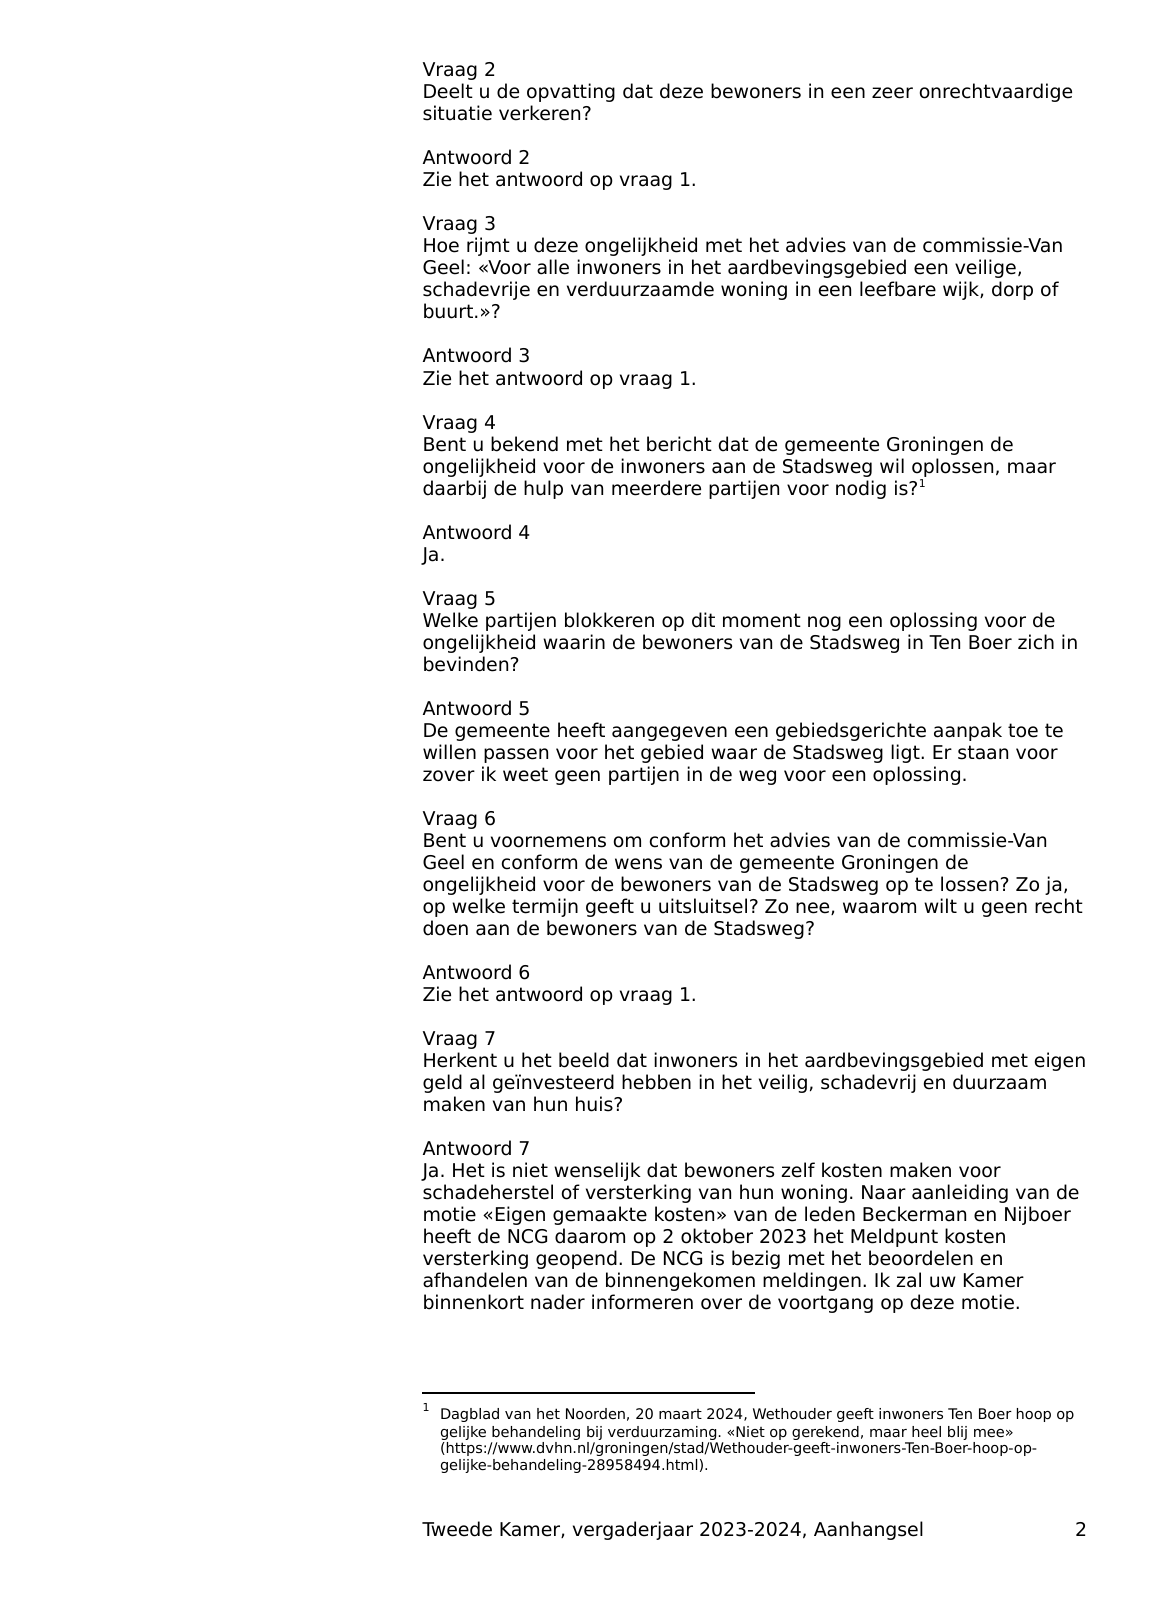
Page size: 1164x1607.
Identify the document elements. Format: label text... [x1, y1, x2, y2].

text Ja. Het is niet wenselijk dat bewoners zelf kosten maken voor schadeherstel of versterking van hun woning. Naar aanleiding van de motie «Eigen gemaakte kosten» van de leden Beckerman en Nijboer heeft de NCG daarom op 2 oktober 2023 het Meldpunt kosten versterking geopend. De NCG is bezig met het beoordelen en afhandelen van de binnengekomen meldingen. Ik zal uw Kamer binnenkort nader informeren over de voortgang op deze motie. [422, 1160, 1087, 1314]
text Zie het antwoord op vraag 1. [422, 367, 1087, 389]
text Herkent u het beeld dat inwoners in het aardbevingsgebied met eigen geld al geïnvesteerd hebben in het veilig, schadevrij en duurzaam maken van hun huis? [422, 1050, 1087, 1116]
text Vraag 5 [422, 588, 1087, 610]
text Antwoord 6 [422, 962, 1087, 984]
text Antwoord 7 [422, 1138, 1087, 1160]
text Ja. [422, 544, 1087, 566]
text Dagblad van het Noorden, 20 maart 2024, Wethouder geeft inwoners Ten Boer hoop op gelijke behandeling bij verduurzaming. «Niet op gerekend, maar heel blij mee» (https://www.dvhn.nl/groningen/stad/Wethouder-geeft-inwoners-Ten-Boer-hoop-op-gelijke-behandeling-28958494.html). [422, 1402, 1087, 1474]
text Zie het antwoord op vraag 1. [422, 984, 1087, 1006]
text Hoe rijmt u deze ongelijkheid met het advies van de commissie-Van Geel: «Voor alle inwoners in het aardbevingsgebied een veilige, schadevrije en verduurzaamde woning in een leefbare wijk, dorp of buurt.»? [422, 235, 1087, 323]
text Bent u bekend met het bericht dat de gemeente Groningen de ongelijkheid voor de inwoners aan de Stadsweg wil oplossen, maar daarbij de hulp van meerdere partijen voor nodig is? [422, 433, 1087, 499]
text Zie het antwoord op vraag 1. [422, 169, 1087, 191]
text Antwoord 3 [422, 345, 1087, 367]
text Antwoord 5 [422, 698, 1087, 720]
text Vraag 4 [422, 412, 1087, 433]
text Antwoord 2 [422, 147, 1087, 169]
text Bent u voornemens om conform het advies van de commissie-Van Geel en conform de wens van de gemeente Groningen de ongelijkheid voor de bewoners van de Stadsweg op te lossen? Zo ja, op welke termijn geeft u uitsluitsel? Zo nee, waarom wilt u geen recht doen aan de bewoners van de Stadsweg? [422, 830, 1087, 940]
text Welke partijen blokkeren op dit moment nog een oplossing voor de ongelijkheid waarin de bewoners van de Stadsweg in Ten Boer zich in bevinden? [422, 610, 1087, 676]
text De gemeente heeft aangegeven een gebiedsgerichte aanpak toe te willen passen voor het gebied waar de Stadsweg ligt. Er staan voor zover ik weet geen partijen in de weg voor een oplossing. [422, 720, 1087, 786]
text Antwoord 4 [422, 522, 1087, 544]
text Vraag 2 [422, 59, 1087, 81]
text Deelt u de opvatting dat deze bewoners in een zeer onrechtvaardige situatie verkeren? [422, 81, 1087, 125]
text Vraag 3 [422, 213, 1087, 235]
text Vraag 6 [422, 808, 1087, 830]
text Vraag 7 [422, 1028, 1087, 1050]
